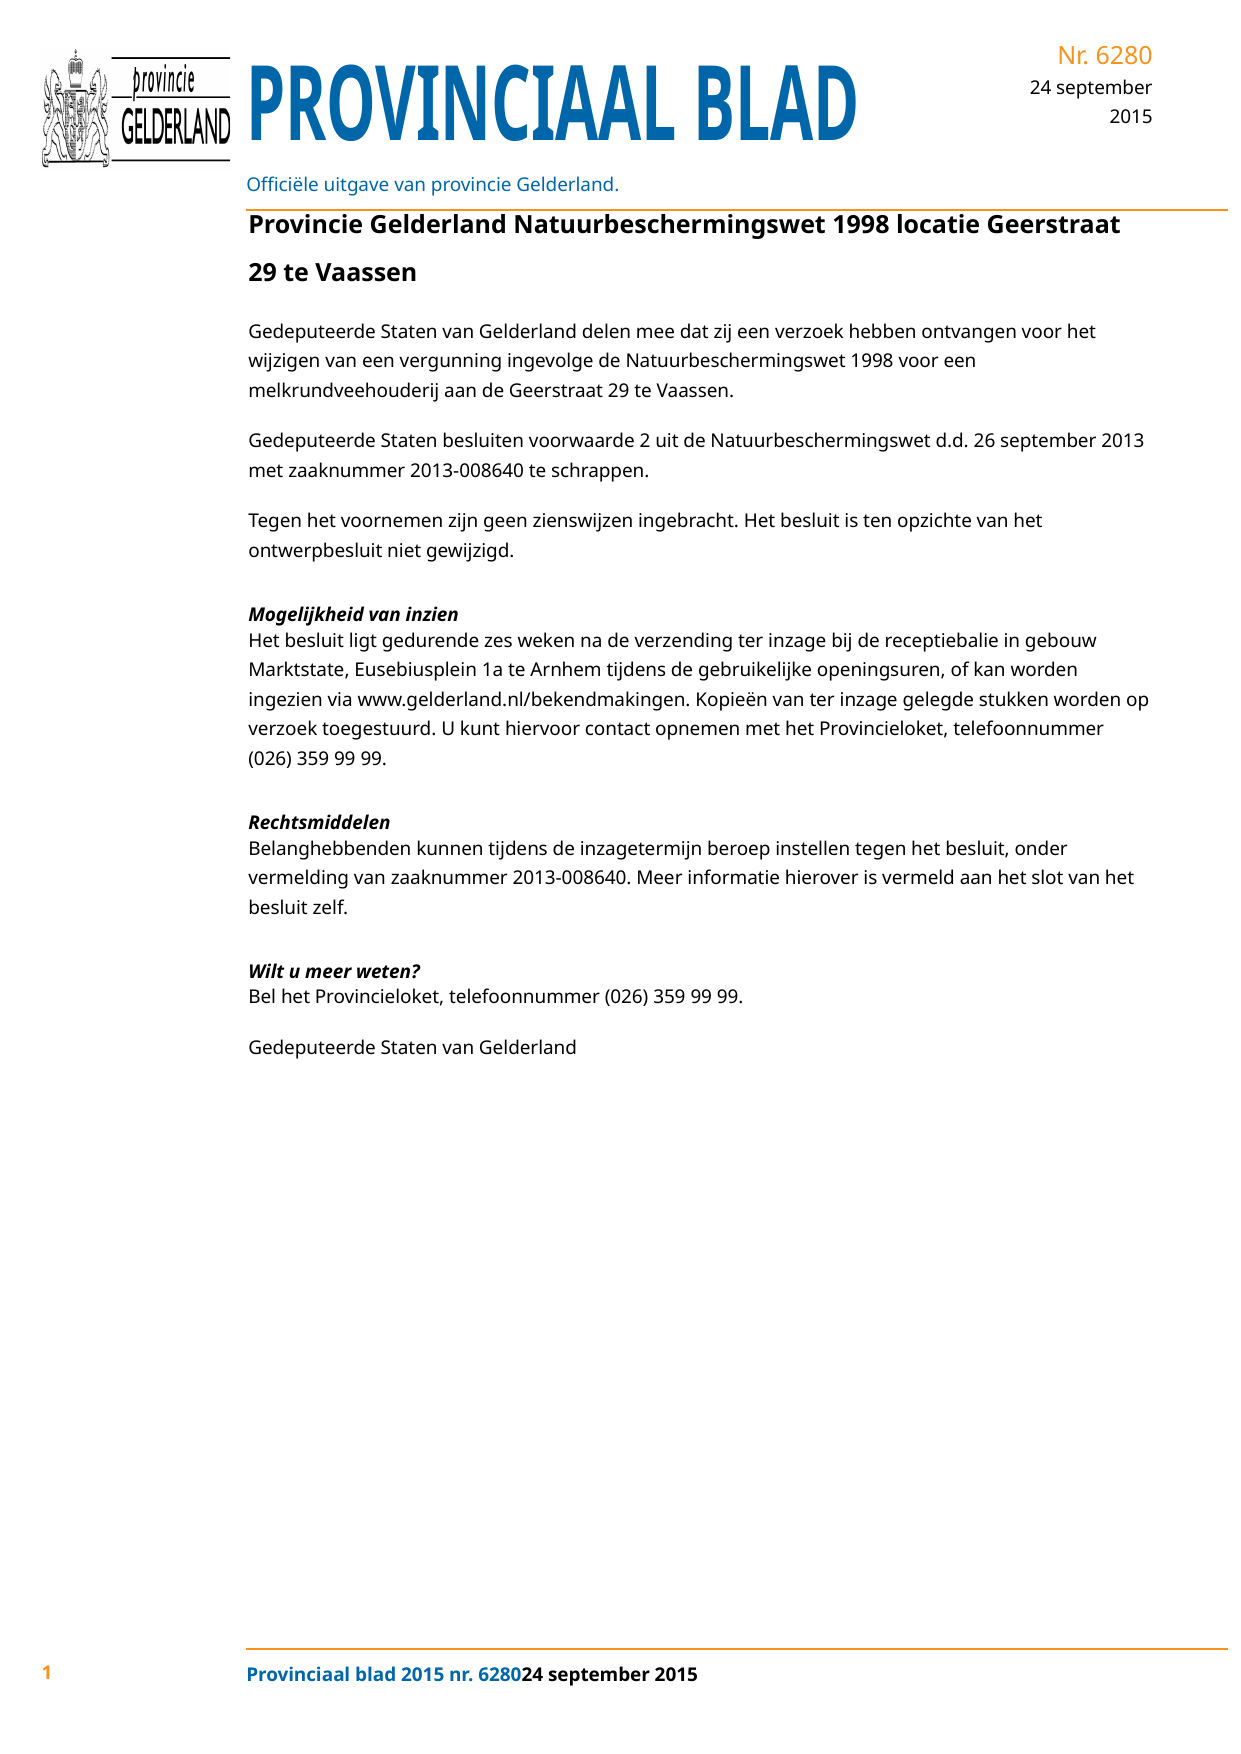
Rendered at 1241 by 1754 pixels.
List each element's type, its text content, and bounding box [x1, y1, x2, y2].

text Het besluit ligt gedurende zes weken na de verzending ter inzage bij de receptiebalie in gebouw Marktstate, Eusebiusplein 1a te Arnhem tijdens de gebruikelijke openingsuren, of kan worden ingezien via www.gelderland.nl/bekendmakingen. Kopieën van ter inzage gelegde stukken worden op verzoek toegestuurd. U kunt hiervoor contact opnemen met het Provincieloket, telefoonnummer (026) 359 99 99. [248, 627, 1152, 771]
text Rechtsmiddelen [248, 809, 1152, 835]
text Tegen het voornemen zijn geen zienswijzen ingebracht. Het besluit is ten opzichte van het ontwerpbesluit niet gewijzigd. [248, 507, 1152, 563]
text Belanghebbenden kunnen tijdens de inzagetermijn beroep instellen tegen het besluit, onder vermelding van zaaknummer 2013-008640. Meer informatie hierover is vermeld aan het slot van het besluit zelf. [248, 835, 1152, 920]
text Mogelijkheid van inzien [248, 601, 1152, 627]
text Gedeputeerde Staten besluiten voorwaarde 2 uit de Natuurbeschermingswet d.d. 26 september 2013 met zaaknummer 2013-008640 te schrappen. [248, 427, 1152, 483]
picture [41, 47, 231, 172]
text Bel het Provincieloket, telefoonnummer (026) 359 99 99. [248, 984, 1152, 1009]
text Provincie Gelderland Natuurbeschermingswet 1998 locatie Geerstraat 29 te Vaassen [248, 211, 1152, 288]
text Wilt u meer weten? [248, 958, 1152, 984]
text Gedeputeerde Staten van Gelderland [248, 1034, 1152, 1060]
text Gedeputeerde Staten van Gelderland delen mee dat zij een verzoek hebben ontvangen voor het wijzigen van een vergunning ingevolge de Natuurbeschermingswet 1998 voor een melkrundveehouderij aan de Geerstraat 29 te Vaassen. [248, 318, 1152, 403]
